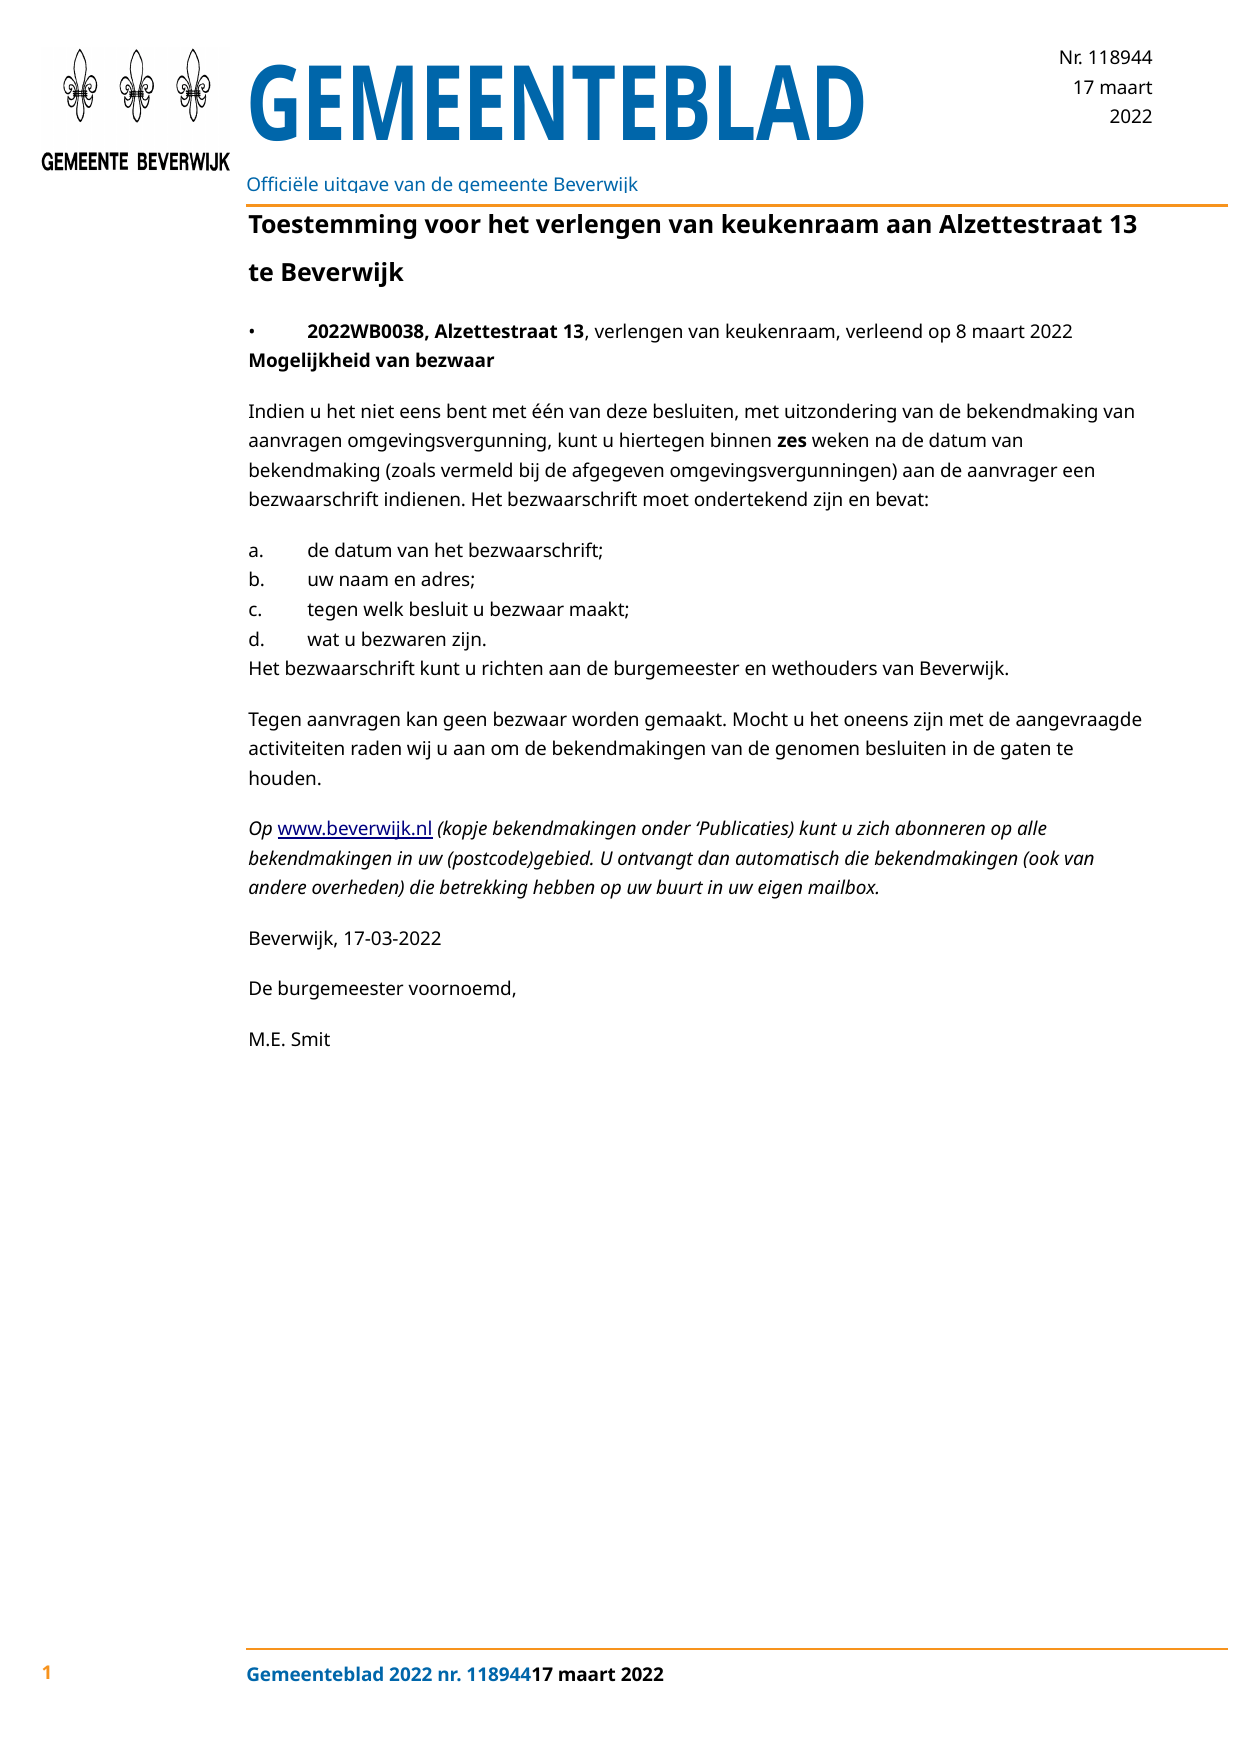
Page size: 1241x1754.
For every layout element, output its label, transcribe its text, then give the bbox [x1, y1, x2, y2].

picture [41, 47, 231, 172]
text Het bezwaarschrift kunt u richten aan de burgemeester en wethouders van Beverwijk. [248, 655, 1152, 681]
list uw naam en adres; [248, 567, 1152, 592]
list wat u bezwaren zijn. [248, 626, 1152, 652]
text Op www.beverwijk.nl (kopje bekendmakingen onder ‘Publicaties) kunt u zich abonneren op alle bekendmakingen in uw (postcode)gebied. U ontvangt dan automatisch die bekendmakingen (ook van andere overheden) die betrekking hebben op uw buurt in uw eigen mailbox. [248, 815, 1152, 900]
text De burgemeester voornoemd, [248, 975, 1152, 1001]
list de datum van het bezwaarschrift; [248, 537, 1152, 563]
text Indien u het niet eens bent met één van deze besluiten, met uitzondering van de bekendmaking van aanvragen omgevingsvergunning, kunt u hiertegen binnen zes weken na de datum van bekendmaking (zoals vermeld bij de afgegeven omgevingsvergunningen) aan de aanvrager een bezwaarschrift indienen. Het bezwaarschrift moet ondertekend zijn en bevat: [248, 398, 1152, 512]
text Beverwijk, 17-03-2022 [248, 925, 1152, 951]
list 2022WB0038, Alzettestraat 13, verlengen van keukenraam, verleend op 8 maart 2022 [248, 318, 1152, 344]
text Toestemming voor het verlengen van keukenraam aan Alzettestraat 13 te Beverwijk [248, 207, 1152, 288]
text M.E. Smit [248, 1026, 1152, 1052]
text Mogelijkheid van bezwaar [248, 347, 1152, 373]
text Tegen aanvragen kan geen bezwaar worden gemaakt. Mocht u het oneens zijn met de aangevraagde activiteiten raden wij u aan om de bekendmakingen van de genomen besluiten in de gaten te houden. [248, 706, 1152, 791]
list tegen welk besluit u bezwaar maakt; [248, 596, 1152, 622]
